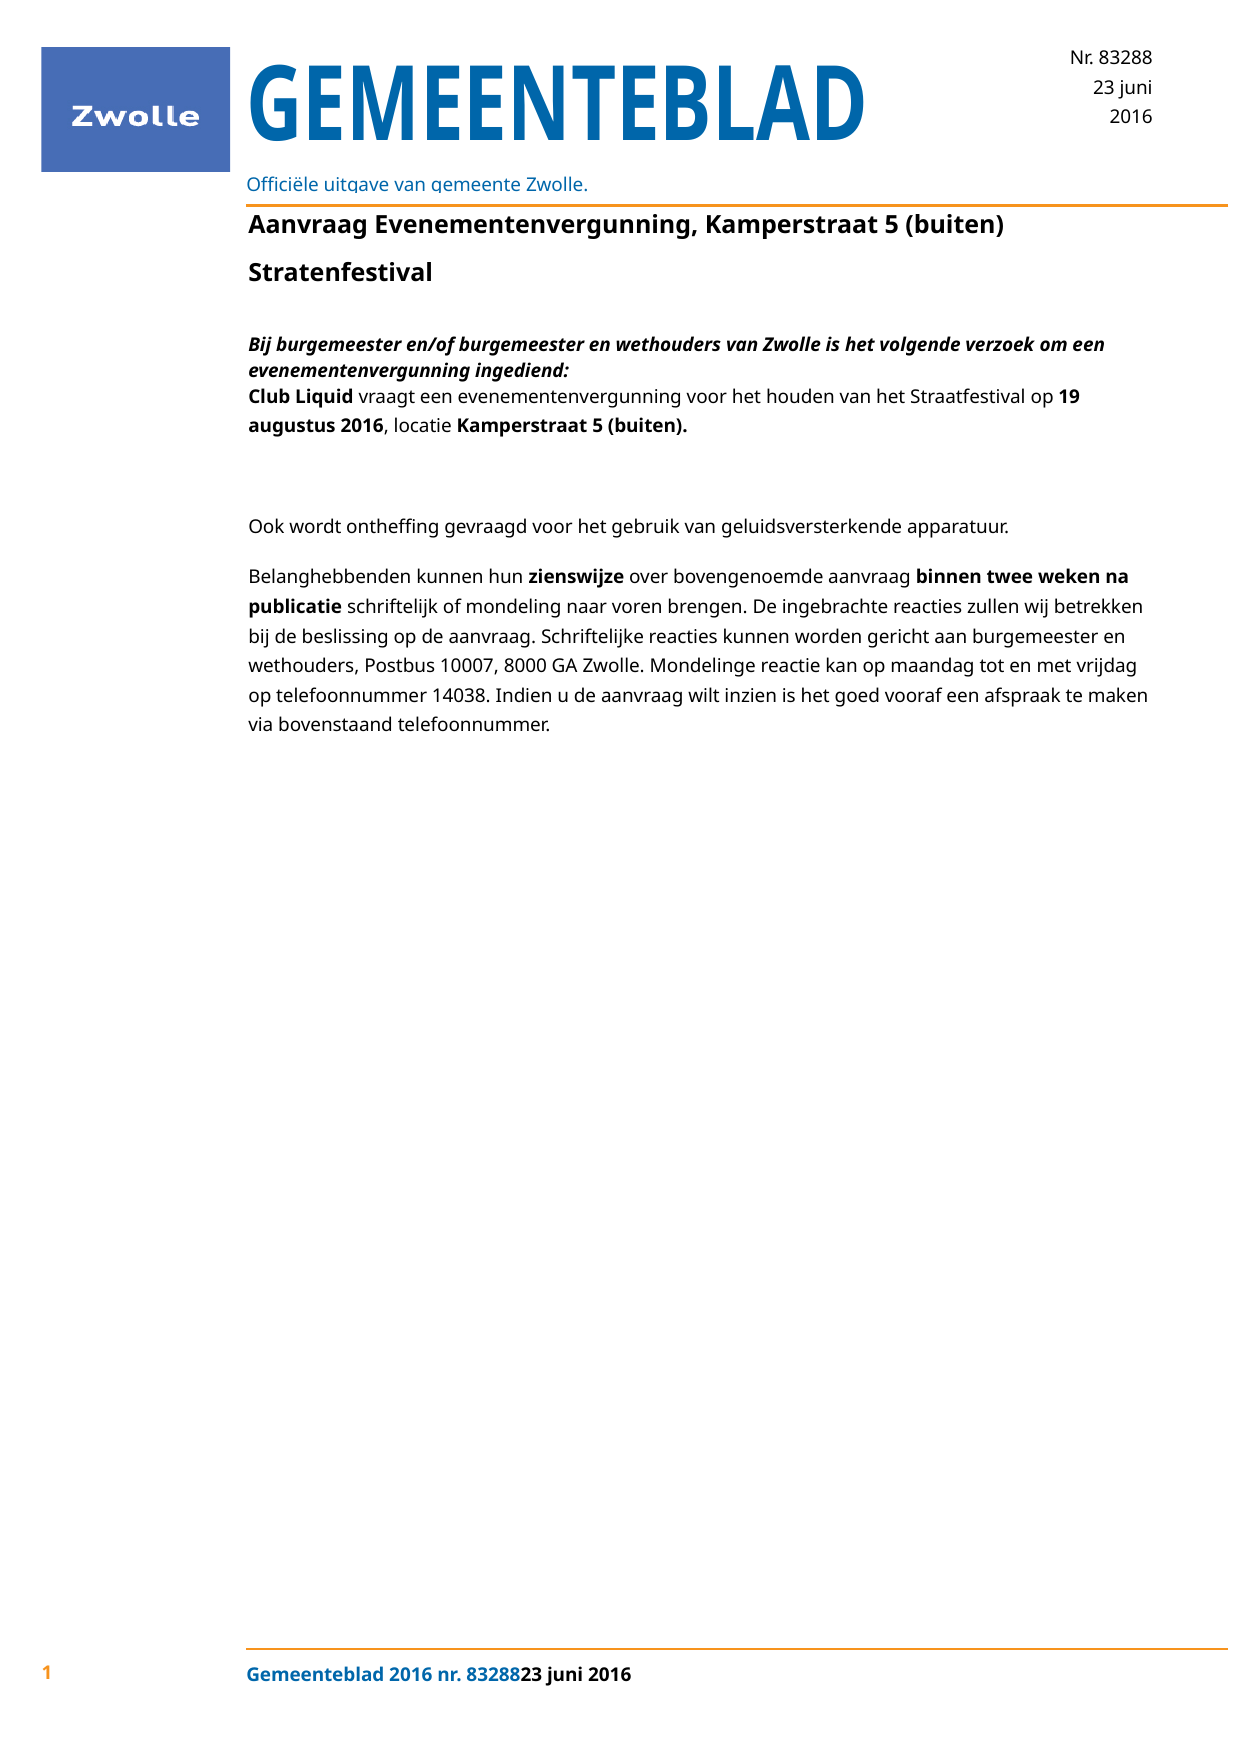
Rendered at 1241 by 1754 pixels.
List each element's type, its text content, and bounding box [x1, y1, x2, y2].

text Bij burgemeester en/of burgemeester en wethouders van Zwolle is het volgende verzoek om een evenementenvergunning ingediend: [248, 331, 1152, 383]
text Aanvraag Evenementenvergunning, Kamperstraat 5 (buiten) Stratenfestival [248, 207, 1152, 288]
text Belanghebbenden kunnen hun zienswijze over bovengenoemde aanvraag binnen twee weken na publicatie schriftelijk of mondeling naar voren brengen. De ingebrachte reacties zullen wij betrekken bij de beslissing op de aanvraag. Schriftelijke reacties kunnen worden gericht aan burgemeester en wethouders, Postbus 10007, 8000 GA Zwolle. Mondelinge reactie kan op maandag tot en met vrijdag op telefoonnummer 14038. Indien u de aanvraag wilt inzien is het goed vooraf een afspraak te maken via bovenstaand telefoonnummer. [248, 564, 1152, 737]
text Ook wordt ontheffing gevraagd voor het gebruik van geluidsversterkende apparatuur. [248, 513, 1152, 539]
text Club Liquid vraagt een evenementenvergunning voor het houden van het Straatfestival op 19 augustus 2016, locatie Kamperstraat 5 (buiten). [248, 383, 1152, 438]
picture [41, 47, 231, 172]
